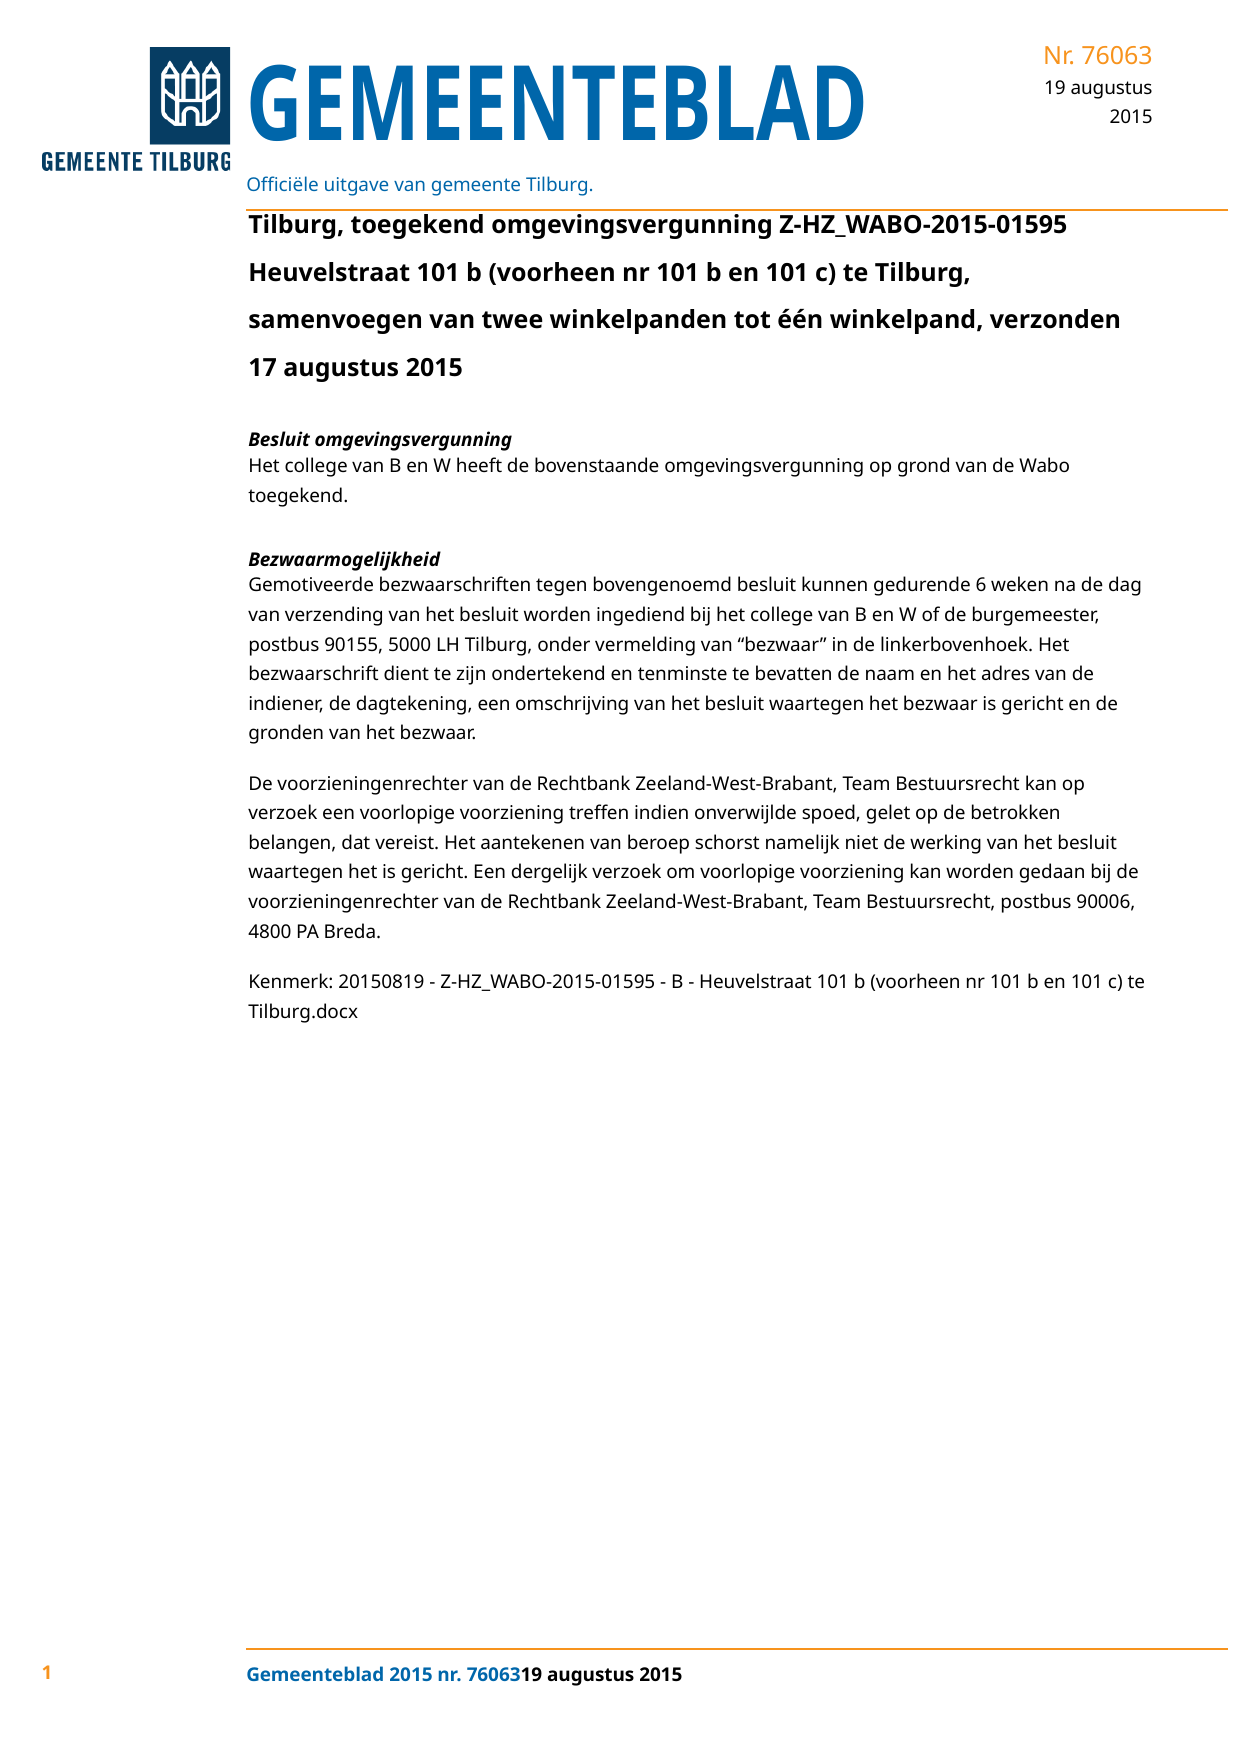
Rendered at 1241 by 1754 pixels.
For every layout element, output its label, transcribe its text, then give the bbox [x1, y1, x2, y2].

text Het college van B en W heeft de bovenstaande omgevingsvergunning op grond van de Wabo toegekend. [248, 452, 1152, 508]
text Gemotiveerde bezwaarschriften tegen bovengenoemd besluit kunnen gedurende 6 weken na de dag van verzending van het besluit worden ingediend bij het college van B en W of de burgemeester, postbus 90155, 5000 LH Tilburg, onder vermelding van “bezwaar” in de linkerbovenhoek. Het bezwaarschrift dient te zijn ondertekend en tenminste te bevatten de naam en het adres van de indiener, de dagtekening, een omschrijving van het besluit waartegen het bezwaar is gericht en de gronden van het bezwaar. [248, 572, 1152, 745]
text Tilburg, toegekend omgevingsvergunning Z-HZ_WABO-2015-01595 Heuvelstraat 101 b (voorheen nr 101 b en 101 c) te Tilburg, samenvoegen van twee winkelpanden tot één winkelpand, verzonden 17 augustus 2015 [248, 211, 1152, 384]
text De voorzieningenrechter van de Rechtbank Zeeland-West-Brabant, Team Bestuursrecht kan op verzoek een voorlopige voorziening treffen indien onverwijlde spoed, gelet op de betrokken belangen, dat vereist. Het aantekenen van beroep schorst namelijk niet de werking van het besluit waartegen het is gericht. Een dergelijk verzoek om voorlopige voorziening kan worden gedaan bij de voorzieningenrechter van de Rechtbank Zeeland-West-Brabant, Team Bestuursrecht, postbus 90006, 4800 PA Breda. [248, 770, 1152, 944]
text Kenmerk: 20150819 - Z-HZ_WABO-2015-01595 - B - Heuvelstraat 101 b (voorheen nr 101 b en 101 c) te Tilburg.docx [248, 968, 1152, 1024]
picture [41, 47, 231, 172]
text Bezwaarmogelijkheid [248, 546, 1152, 572]
text Besluit omgevingsvergunning [248, 427, 1152, 452]
